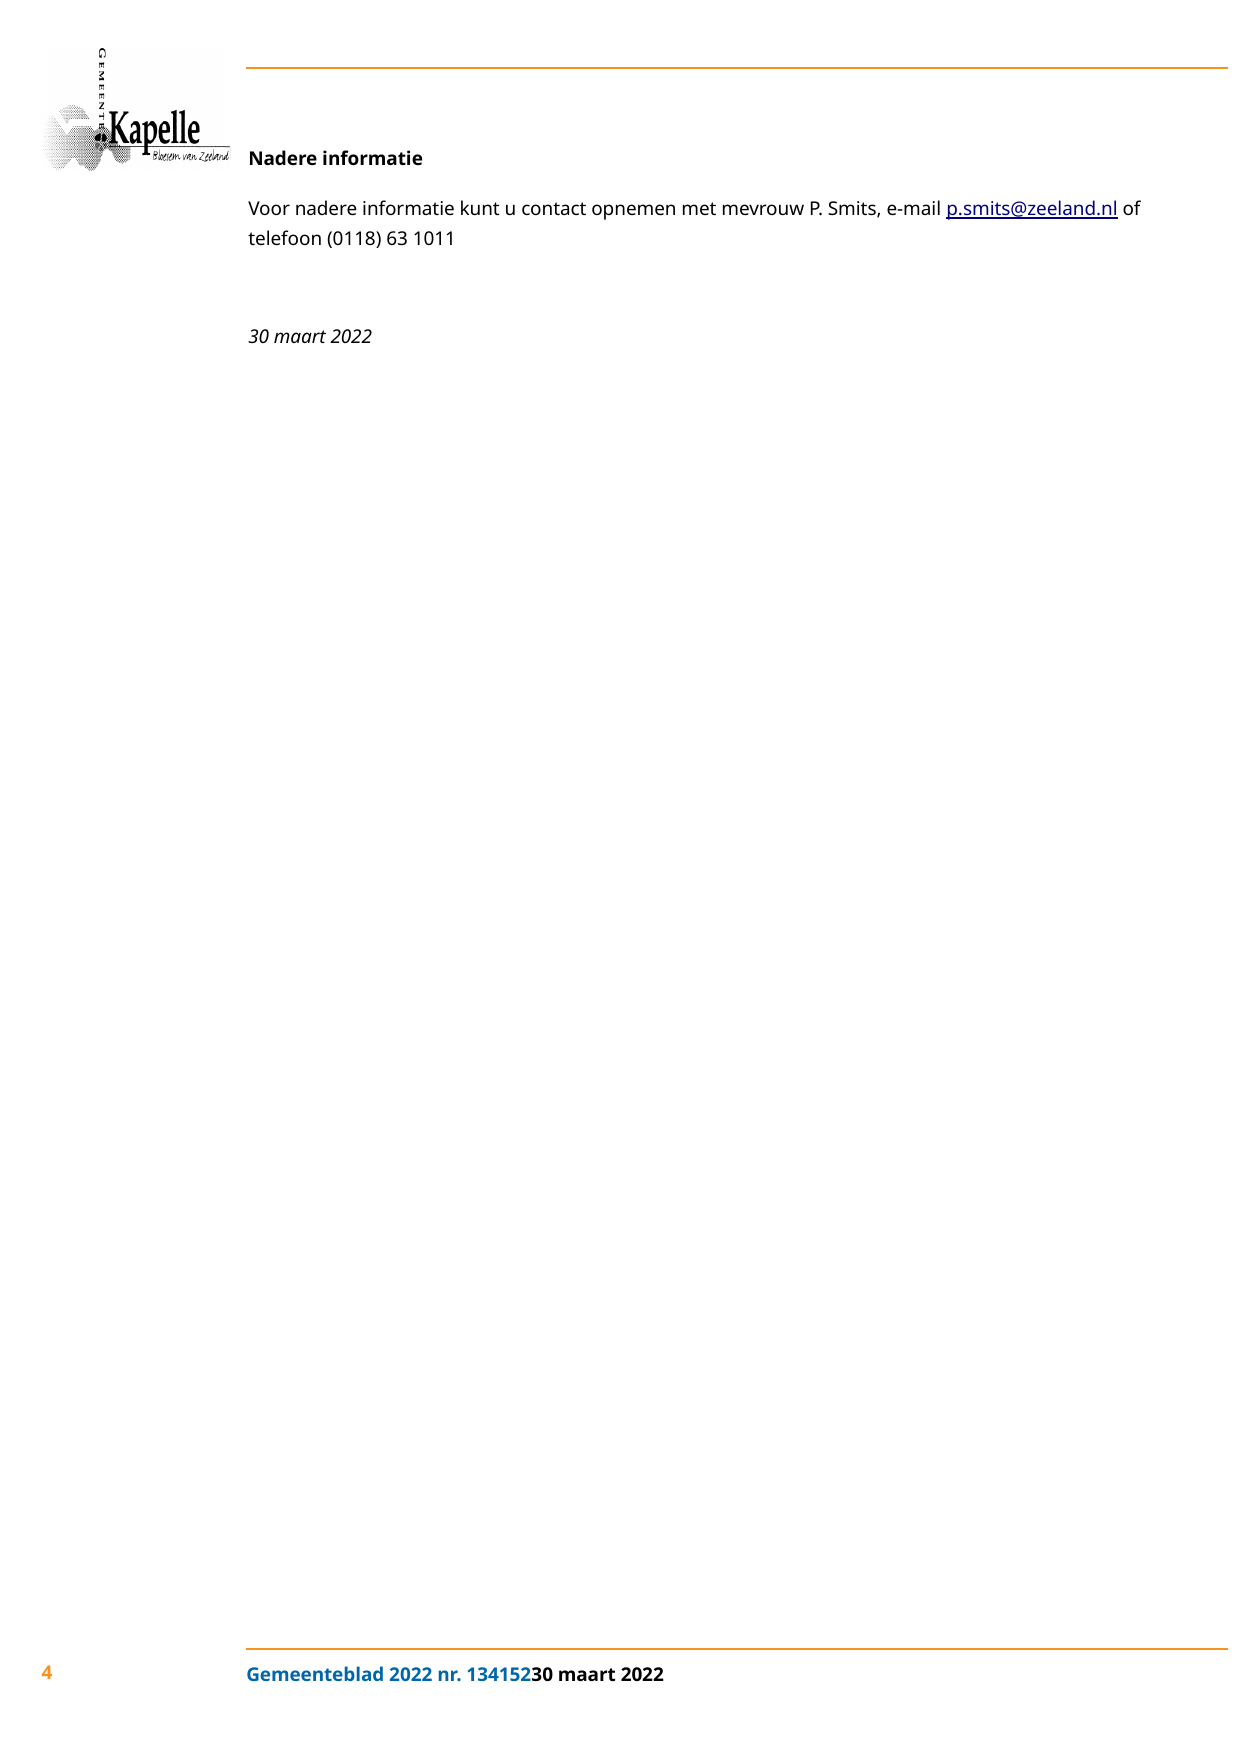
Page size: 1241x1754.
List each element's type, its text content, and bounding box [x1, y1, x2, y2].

text Voor nadere informatie kunt u contact opnemen met mevrouw P. Smits, e-mail p.smits@zeeland.nl of telefoon (0118) 63 1011 [248, 196, 1152, 251]
picture [41, 47, 231, 172]
text 30 maart 2022 [248, 323, 1152, 349]
text Nadere informatie [248, 145, 1152, 171]
